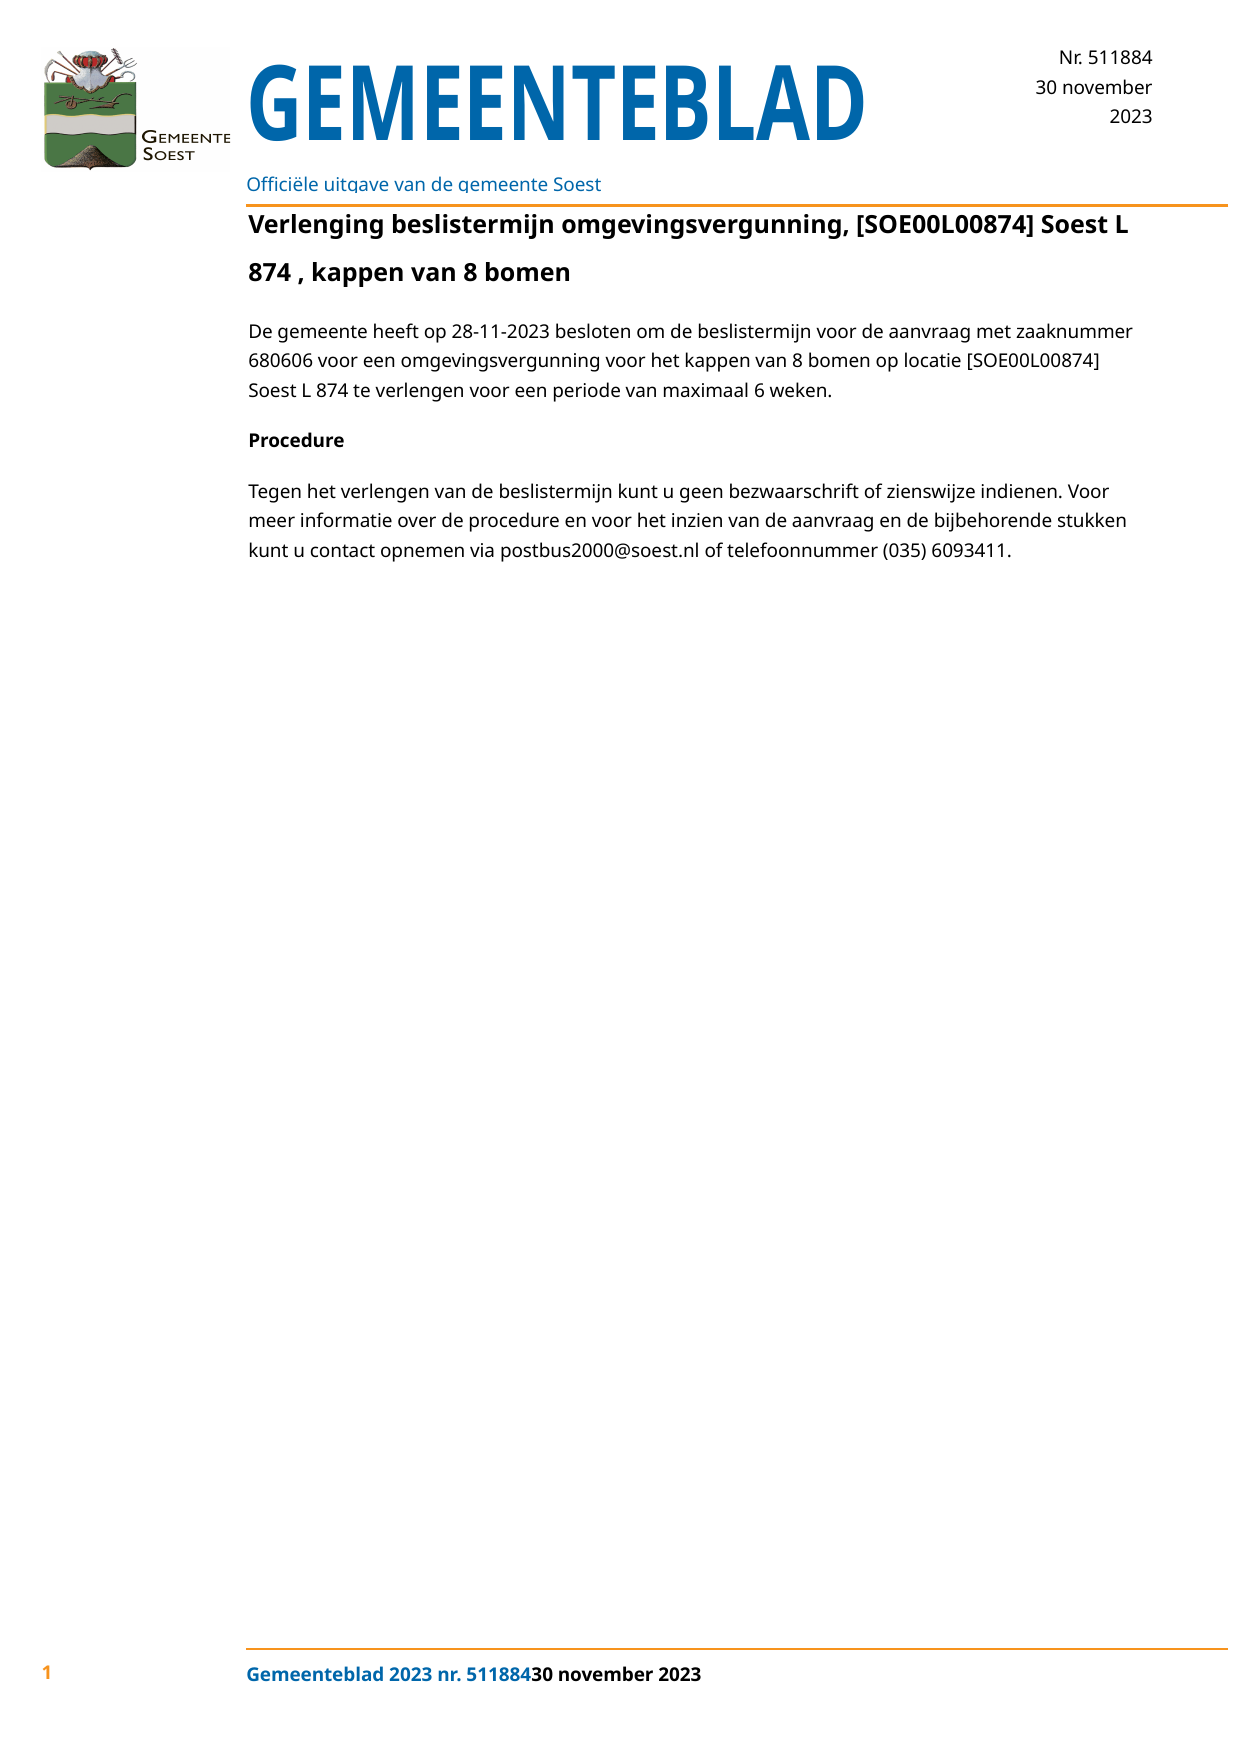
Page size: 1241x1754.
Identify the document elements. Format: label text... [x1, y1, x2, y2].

text De gemeente heeft op 28-11-2023 besloten om de beslistermijn voor de aanvraag met zaaknummer 680606 voor een omgevingsvergunning voor het kappen van 8 bomen op locatie [SOE00L00874] Soest L 874 te verlengen voor een periode van maximaal 6 weken. [248, 318, 1152, 403]
text Verlenging beslistermijn omgevingsvergunning, [SOE00L00874] Soest L 874 , kappen van 8 bomen [248, 207, 1152, 288]
picture [41, 47, 231, 172]
text Procedure [248, 427, 1152, 453]
text Tegen het verlengen van de beslistermijn kunt u geen bezwaarschrift of zienswijze indienen. Voor meer informatie over de procedure en voor het inzien van de aanvraag en de bijbehorende stukken kunt u contact opnemen via postbus2000@soest.nl of telefoonnummer (035) 6093411. [248, 478, 1152, 563]
